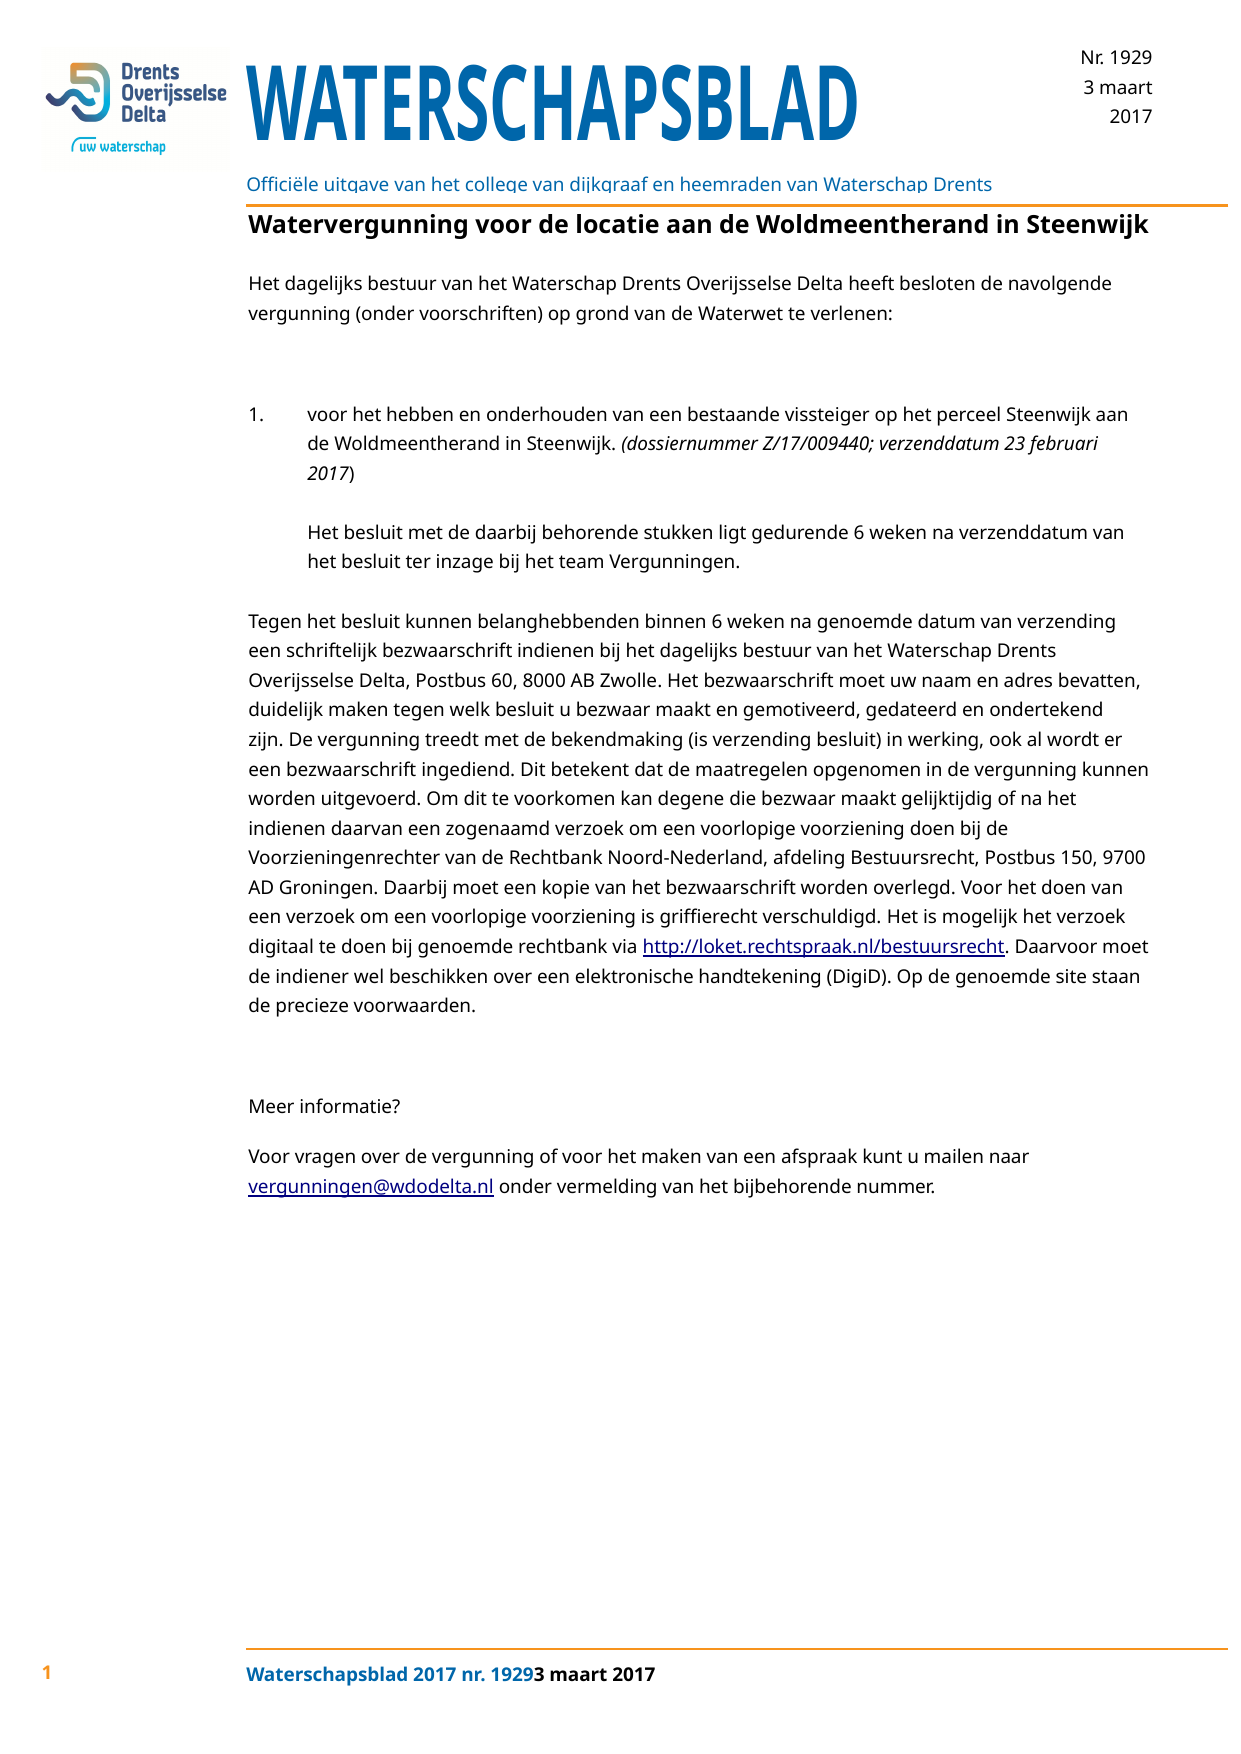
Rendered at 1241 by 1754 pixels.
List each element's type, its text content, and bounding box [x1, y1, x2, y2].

text Voor vragen over de vergunning of voor het maken van een afspraak kunt u mailen naar vergunningen@wdodelta.nl onder vermelding van het bijbehorende nummer. [248, 1144, 1152, 1199]
text Tegen het besluit kunnen belanghebbenden binnen 6 weken na genoemde datum van verzending een schriftelijk bezwaarschrift indienen bij het dagelijks bestuur van het Waterschap Drents Overijsselse Delta, Postbus 60, 8000 AB Zwolle. Het bezwaarschrift moet uw naam en adres bevatten, duidelijk maken tegen welk besluit u bezwaar maakt en gemotiveerd, gedateerd en ondertekend zijn. De vergunning treedt met de bekendmaking (is verzending besluit) in werking, ook al wordt er een bezwaarschrift ingediend. Dit betekent dat de maatregelen opgenomen in de vergunning kunnen worden uitgevoerd. Om dit te voorkomen kan degene die bezwaar maakt gelijktijdig of na het indienen daarvan een zogenaamd verzoek om een voorlopige voorziening doen bij de Voorzieningenrechter van de Rechtbank Noord-Nederland, afdeling Bestuursrecht, Postbus 150, 9700 AD Groningen. Daarbij moet een kopie van het bezwaarschrift worden overlegd. Voor het doen van een verzoek om een voorlopige voorziening is griffierecht verschuldigd. Het is mogelijk het verzoek digitaal te doen bij genoemde rechtbank via http://loket.rechtspraak.nl/bestuursrecht. Daarvoor moet de indiener wel beschikken over een elektronische handtekening (DigiD). Op de genoemde site staan de precieze voorwaarden. [248, 608, 1152, 1018]
text Het dagelijks bestuur van het Waterschap Drents Overijsselse Delta heeft besloten de navolgende vergunning (onder voorschriften) op grond van de Waterwet te verlenen: [248, 270, 1152, 326]
picture [41, 47, 231, 172]
list voor het hebben en onderhouden van een bestaande vissteiger op het perceel Steenwijk aan de Woldmeentherand in Steenwijk. (dossiernummer Z/17/009440; verzenddatum 23 februari 2017) [248, 401, 1152, 486]
text Meer informatie? [248, 1093, 1152, 1119]
text Watervergunning voor de locatie aan de Woldmeentherand in Steenwijk [248, 207, 1152, 241]
list Het besluit met de daarbij behorende stukken ligt gedurende 6 weken na verzenddatum van het besluit ter inzage bij het team Vergunningen. [248, 519, 1152, 574]
